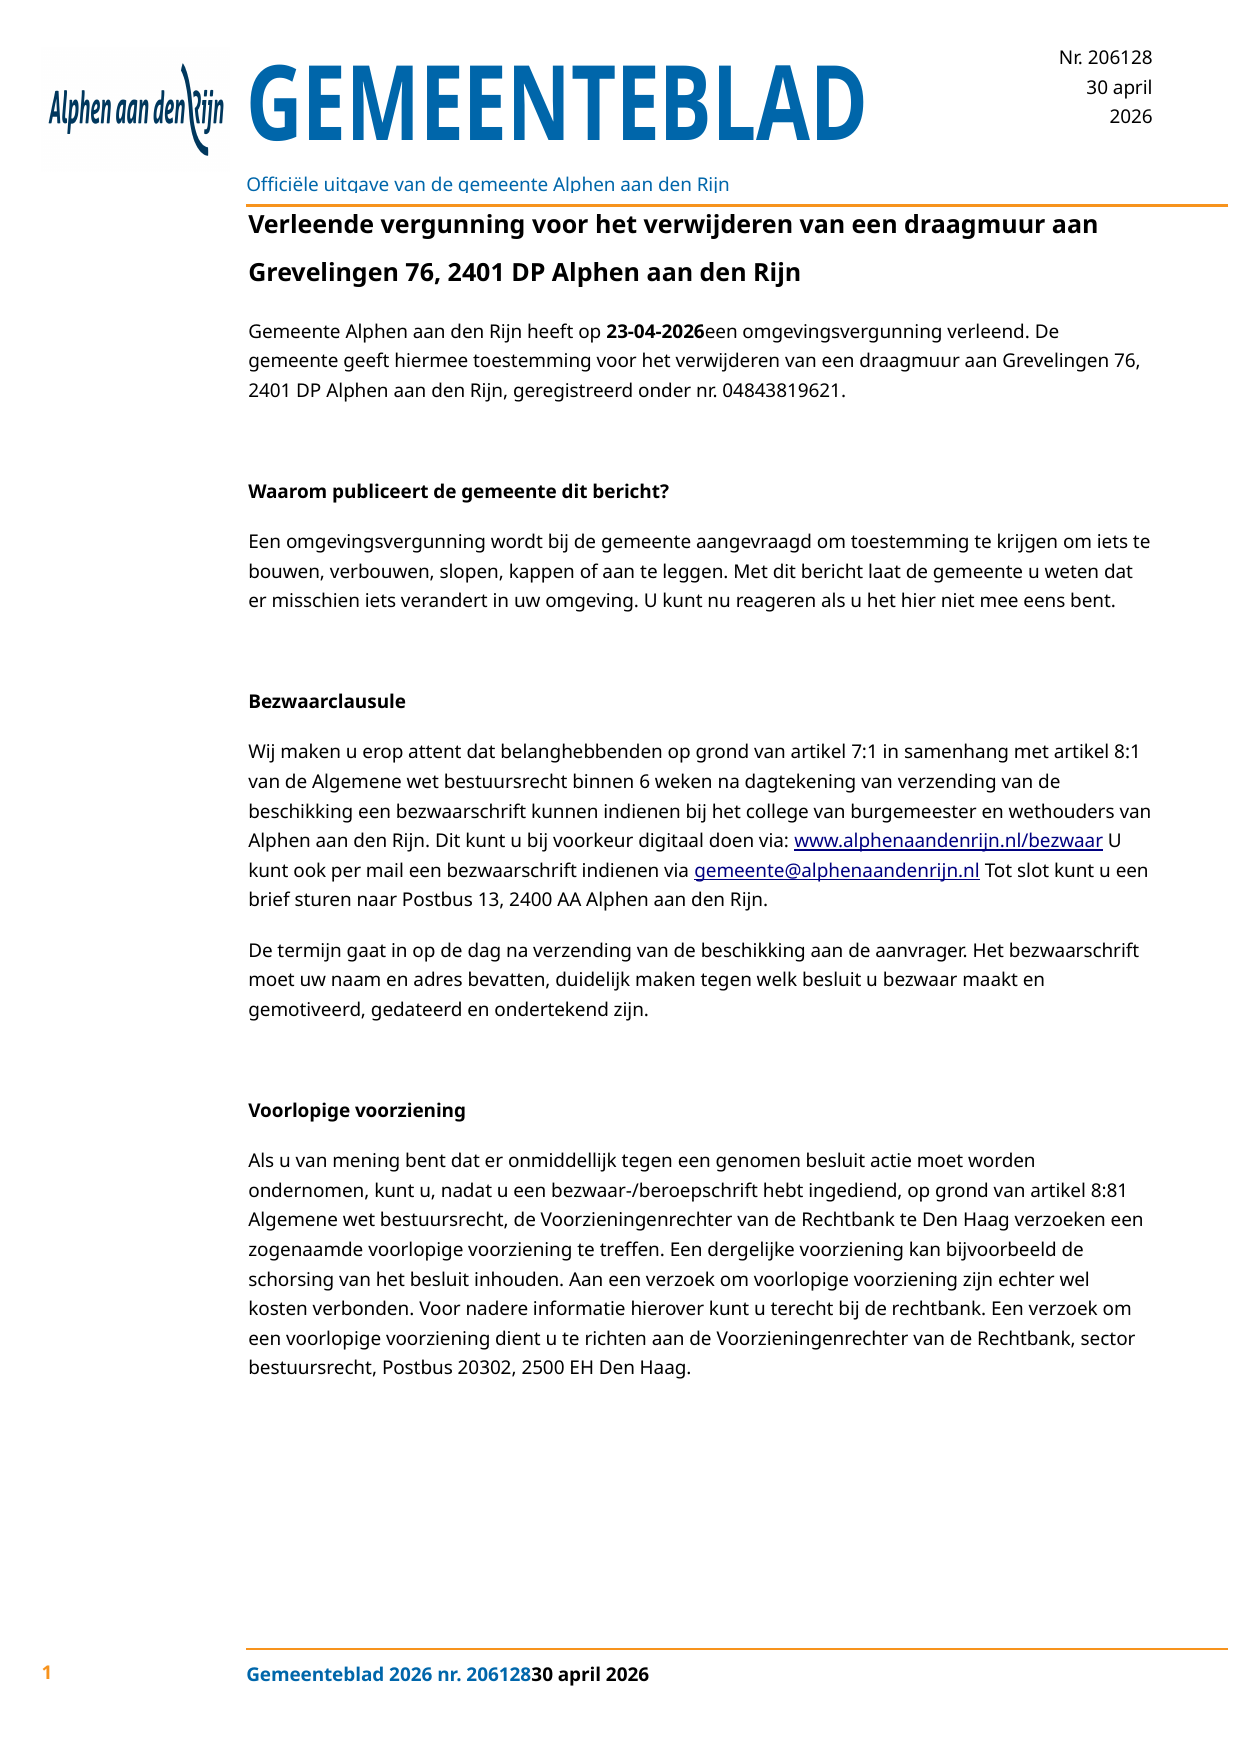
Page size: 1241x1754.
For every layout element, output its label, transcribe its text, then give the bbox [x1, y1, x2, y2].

text Wij maken u erop attent dat belanghebbenden op grond van artikel 7:1 in samenhang met artikel 8:1 van de Algemene wet bestuursrecht binnen 6 weken na dagtekening van verzending van de beschikking een bezwaarschrift kunnen indienen bij het college van burgemeester en wethouders van Alphen aan den Rijn. Dit kunt u bij voorkeur digitaal doen via: www.alphenaandenrijn.nl/bezwaar U kunt ook per mail een bezwaarschrift indienen via gemeente@alphenaandenrijn.nl Tot slot kunt u een brief sturen naar Postbus 13, 2400 AA Alphen aan den Rijn. [248, 739, 1152, 912]
text Verleende vergunning voor het verwijderen van een draagmuur aan Grevelingen 76, 2401 DP Alphen aan den Rijn [248, 207, 1152, 288]
text Gemeente Alphen aan den Rijn heeft op 23-04-2026een omgevingsvergunning verleend. De gemeente geeft hiermee toestemming voor het verwijderen van een draagmuur aan Grevelingen 76, 2401 DP Alphen aan den Rijn, geregistreerd onder nr. 04843819621. [248, 318, 1152, 403]
picture [41, 47, 231, 172]
text Als u van mening bent dat er onmiddellijk tegen een genomen besluit actie moet worden ondernomen, kunt u, nadat u een bezwaar-/beroepschrift hebt ingediend, op grond van artikel 8:81 Algemene wet bestuursrecht, de Voorzieningenrechter van de Rechtbank te Den Haag verzoeken een zogenaamde voorlopige voorziening te treffen. Een dergelijke voorziening kan bijvoorbeeld de schorsing van het besluit inhouden. Aan een verzoek om voorlopige voorziening zijn echter wel kosten verbonden. Voor nadere informatie hierover kunt u terecht bij de rechtbank. Een verzoek om een voorlopige voorziening dient u te richten aan de Voorzieningenrechter van de Rechtbank, sector bestuursrecht, Postbus 20302, 2500 EH Den Haag. [248, 1147, 1152, 1380]
text Voorlopige voorziening [248, 1097, 1152, 1123]
text Bezwaarclausule [248, 688, 1152, 714]
text Waarom publiceert de gemeente dit bericht? [248, 478, 1152, 504]
text De termijn gaat in op de dag na verzending van de beschikking aan de aanvrager. Het bezwaarschrift moet uw naam en adres bevatten, duidelijk maken tegen welk besluit u bezwaar maakt en gemotiveerd, gedateerd en ondertekend zijn. [248, 937, 1152, 1022]
text Een omgevingsvergunning wordt bij de gemeente aangevraagd om toestemming te krijgen om iets te bouwen, verbouwen, slopen, kappen of aan te leggen. Met dit bericht laat de gemeente u weten dat er misschien iets verandert in uw omgeving. U kunt nu reageren als u het hier niet mee eens bent. [248, 528, 1152, 613]
